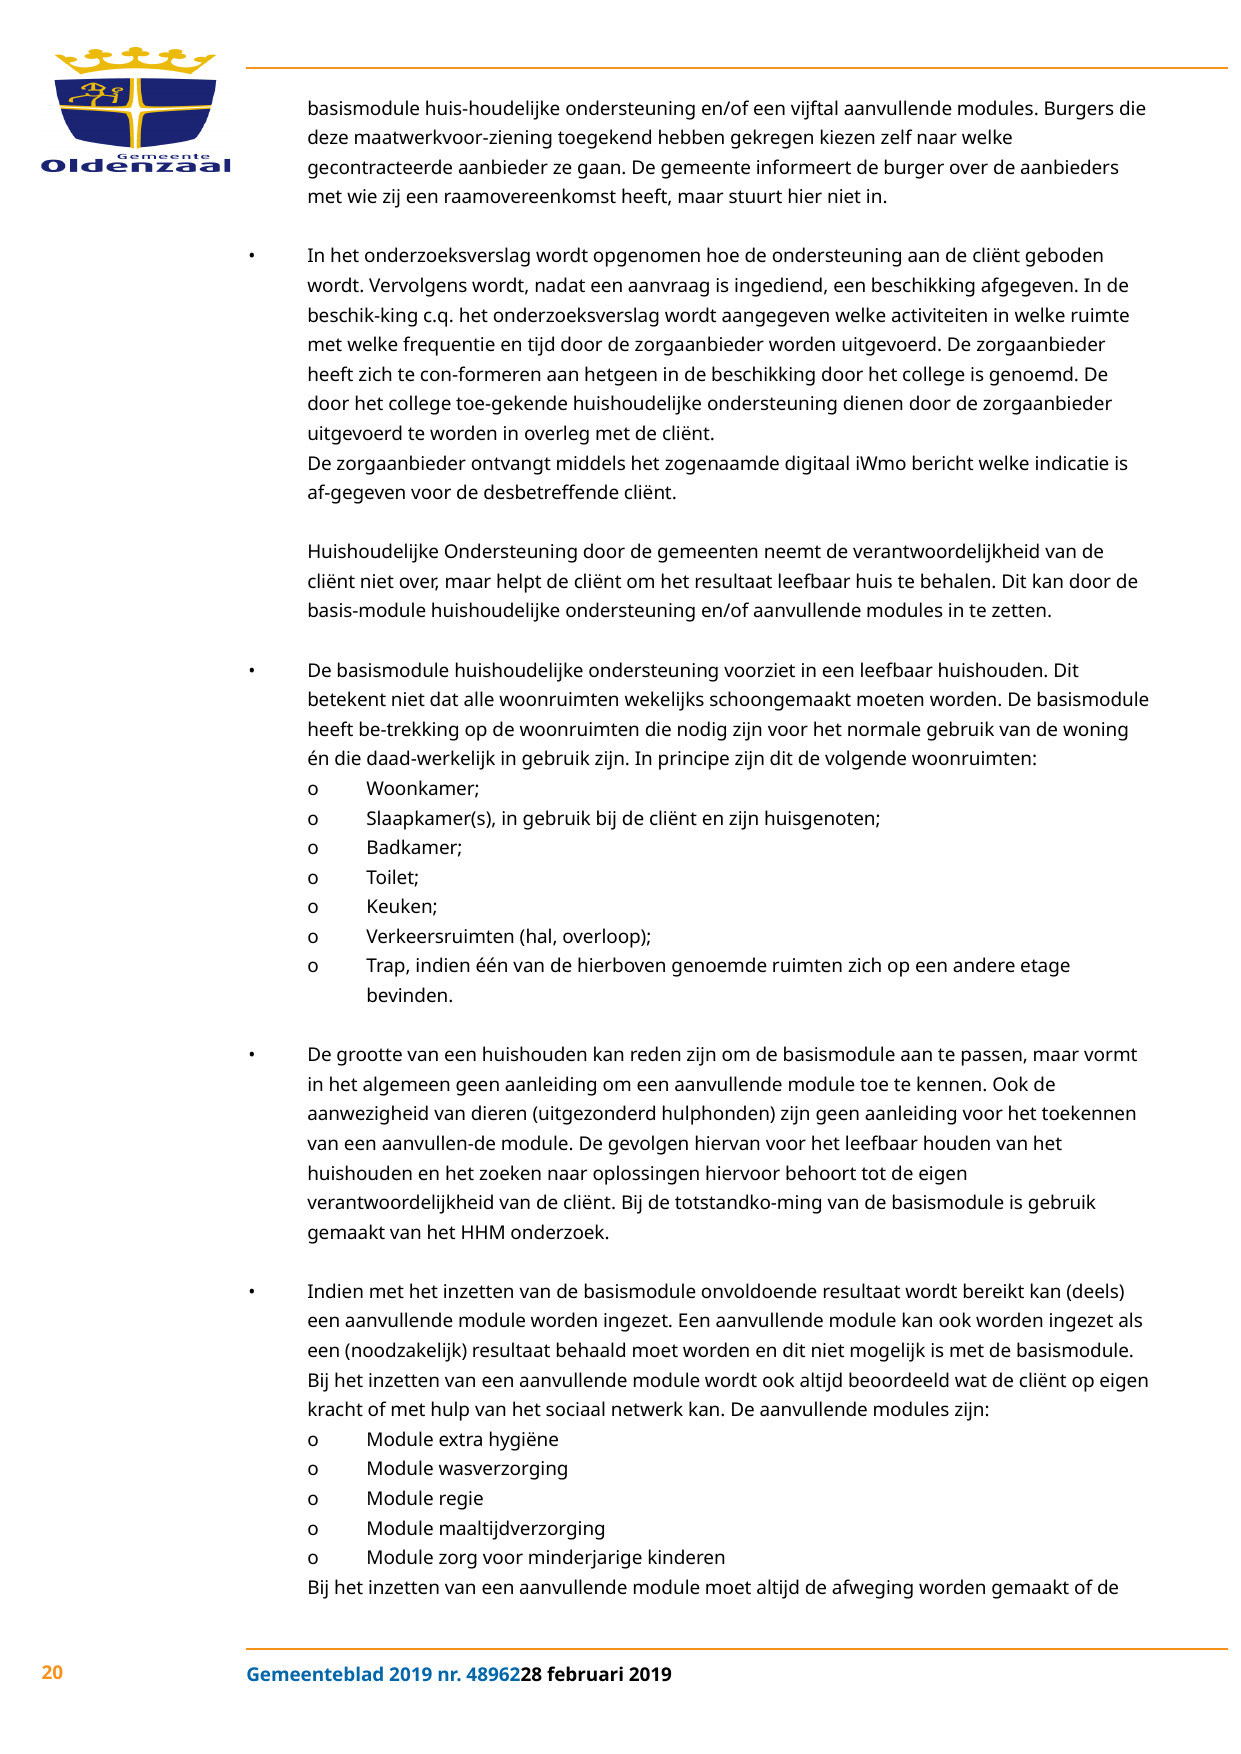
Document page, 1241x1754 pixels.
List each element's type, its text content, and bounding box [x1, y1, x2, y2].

list Module maaltijdverzorging [307, 1515, 1152, 1541]
list Module regie [307, 1485, 1152, 1511]
list De basismodule huishoudelijke ondersteuning voorziet in een leefbaar huishouden. Dit betekent niet dat alle woonruimten wekelijks schoongemaakt moeten worden. De basismodule heeft be-trekking op de woonruimten die nodig zijn voor het normale gebruik van de woning én die daad-werkelijk in gebruik zijn. In principe zijn dit de volgende woonruimten: [248, 657, 1152, 771]
list Bij het inzetten van een aanvullende module moet altijd de afweging worden gemaakt of de [248, 1574, 1152, 1600]
list Trap, indien één van de hierboven genoemde ruimten zich op een andere etage bevinden. [307, 953, 1152, 1008]
list basismodule huis-houdelijke ondersteuning en/of een vijftal aanvullende modules. Burgers die deze maatwerkvoor-ziening toegekend hebben gekregen kiezen zelf naar welke gecontracteerde aanbieder ze gaan. De gemeente informeert de burger over de aanbieders met wie zij een raamovereenkomst heeft, maar stuurt hier niet in. [248, 95, 1152, 209]
list Module zorg voor minderjarige kinderen [307, 1544, 1152, 1570]
list Huishoudelijke Ondersteuning door de gemeenten neemt de verantwoordelijkheid van de cliënt niet over, maar helpt de cliënt om het resultaat leefbaar huis te behalen. Dit kan door de basis-module huishoudelijke ondersteuning en/of aanvullende modules in te zetten. [248, 538, 1152, 623]
list De zorgaanbieder ontvangt middels het zogenaamde digitaal iWmo bericht welke indicatie is af-gegeven voor de desbetreffende cliënt. [248, 450, 1152, 505]
list Indien met het inzetten van de basismodule onvoldoende resultaat wordt bereikt kan (deels) een aanvullende module worden ingezet. Een aanvullende module kan ook worden ingezet als een (noodzakelijk) resultaat behaald moet worden en dit niet mogelijk is met de basismodule. Bij het inzetten van een aanvullende module wordt ook altijd beoordeeld wat de cliënt op eigen kracht of met hulp van het sociaal netwerk kan. De aanvullende modules zijn: [248, 1278, 1152, 1422]
list De grootte van een huishouden kan reden zijn om de basismodule aan te passen, maar vormt in het algemeen geen aanleiding om een aanvullende module toe te kennen. Ook de aanwezigheid van dieren (uitgezonderd hulphonden) zijn geen aanleiding voor het toekennen van een aanvullen-de module. De gevolgen hiervan voor het leefbaar houden van het huishouden en het zoeken naar oplossingen hiervoor behoort tot de eigen verantwoordelijkheid van de cliënt. Bij de totstandko-ming van de basismodule is gebruik gemaakt van het HHM onderzoek. [248, 1041, 1152, 1245]
list Woonkamer; [307, 775, 1152, 801]
list Module wasverzorging [307, 1456, 1152, 1481]
list Verkeersruimten (hal, overloop); [307, 923, 1152, 949]
list Toilet; [307, 864, 1152, 890]
picture [41, 47, 231, 172]
list Slaapkamer(s), in gebruik bij de cliënt en zijn huisgenoten; [307, 805, 1152, 831]
list In het onderzoeksverslag wordt opgenomen hoe de ondersteuning aan de cliënt geboden wordt. Vervolgens wordt, nadat een aanvraag is ingediend, een beschikking afgegeven. In de beschik-king c.q. het onderzoeksverslag wordt aangegeven welke activiteiten in welke ruimte met welke frequentie en tijd door de zorgaanbieder worden uitgevoerd. De zorgaanbieder heeft zich te con-formeren aan hetgeen in de beschikking door het college is genoemd. De door het college toe-gekende huishoudelijke ondersteuning dienen door de zorgaanbieder uitgevoerd te worden in overleg met de cliënt. [248, 243, 1152, 446]
list Module extra hygiëne [307, 1426, 1152, 1452]
list Keuken; [307, 893, 1152, 919]
list Badkamer; [307, 834, 1152, 860]
